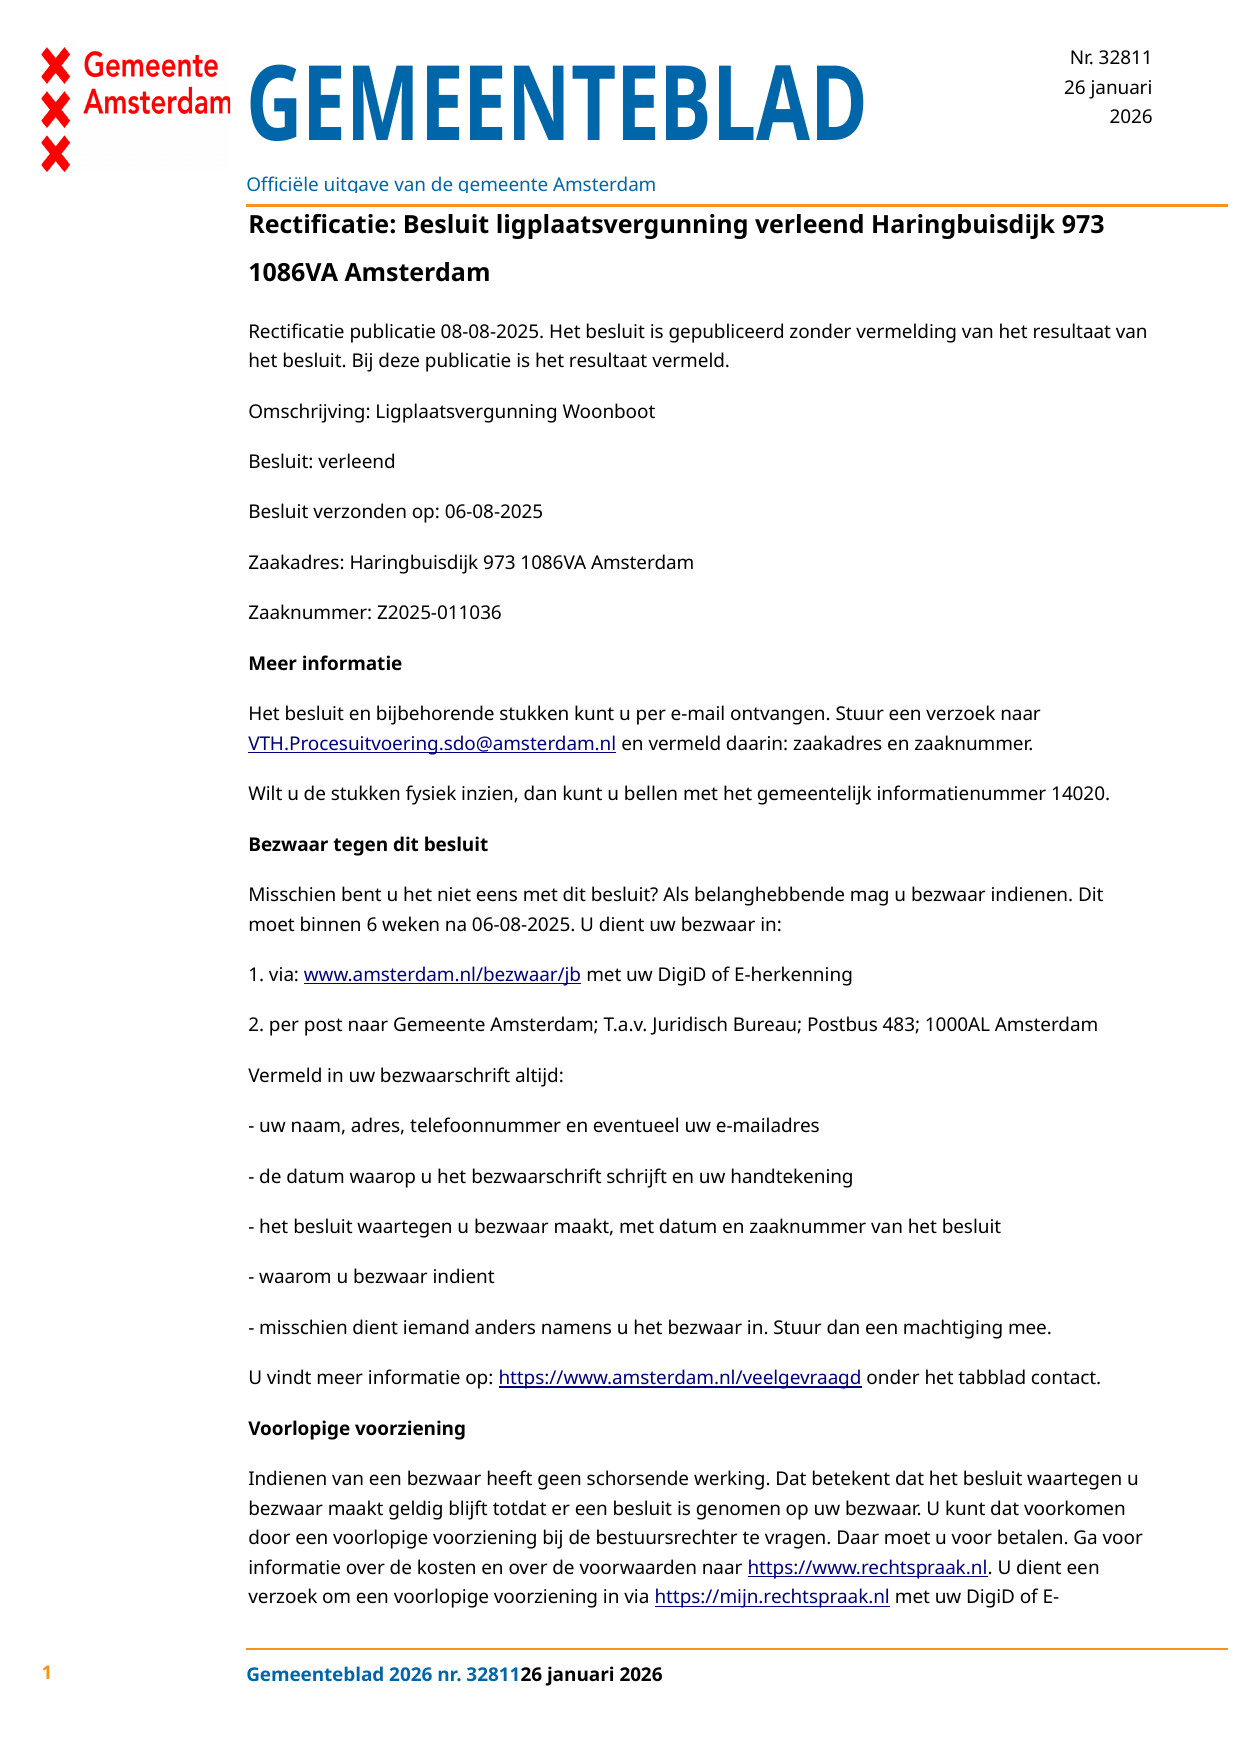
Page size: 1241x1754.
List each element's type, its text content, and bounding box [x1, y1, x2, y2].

text Rectificatie: Besluit ligplaatsvergunning verleend Haringbuisdijk 973 1086VA Amsterdam [248, 207, 1152, 288]
text Omschrijving: Ligplaatsvergunning Woonboot [248, 398, 1152, 424]
text - het besluit waartegen u bezwaar maakt, met datum en zaaknummer van het besluit [248, 1213, 1152, 1239]
text - misschien dient iemand anders namens u het bezwaar in. Stuur dan een machtiging mee. [248, 1314, 1152, 1340]
text Besluit verzonden op: 06-08-2025 [248, 499, 1152, 524]
text Wilt u de stukken fysiek inzien, dan kunt u bellen met het gemeentelijk informatienummer 14020. [248, 780, 1152, 806]
text Rectificatie publicatie 08-08-2025. Het besluit is gepubliceerd zonder vermelding van het resultaat van het besluit. Bij deze publicatie is het resultaat vermeld. [248, 318, 1152, 373]
text - de datum waarop u het bezwaarschrift schrijft en uw handtekening [248, 1163, 1152, 1189]
text Vermeld in uw bezwaarschrift altijd: [248, 1062, 1152, 1088]
text 1. via: www.amsterdam.nl/bezwaar/jb met uw DigiD of E-herkenning [248, 961, 1152, 987]
text Zaakadres: Haringbuisdijk 973 1086VA Amsterdam [248, 549, 1152, 575]
text Zaaknummer: Z2025-011036 [248, 599, 1152, 625]
text Besluit: verleend [248, 448, 1152, 474]
picture [41, 47, 231, 172]
text Indienen van een bezwaar heeft geen schorsende werking. Dat betekent dat het besluit waartegen u bezwaar maakt geldig blijft totdat er een besluit is genomen op uw bezwaar. U kunt dat voorkomen door een voorlopige voorziening bij de bestuursrechter te vragen. Daar moet u voor betalen. Ga voor informatie over de kosten en over de voorwaarden naar https://www.rechtspraak.nl. U dient een verzoek om een voorlopige voorziening in via https://mijn.rechtspraak.nl met uw DigiD of E- [248, 1465, 1152, 1609]
text Het besluit en bijbehorende stukken kunt u per e-mail ontvangen. Stuur een verzoek naar VTH.Procesuitvoering.sdo@amsterdam.nl en vermeld daarin: zaakadres en zaaknummer. [248, 700, 1152, 756]
text U vindt meer informatie op: https://www.amsterdam.nl/veelgevraagd onder het tabblad contact. [248, 1364, 1152, 1390]
text - uw naam, adres, telefoonnummer en eventueel uw e-mailadres [248, 1112, 1152, 1138]
text - waarom u bezwaar indient [248, 1264, 1152, 1289]
text Misschien bent u het niet eens met dit besluit? Als belanghebbende mag u bezwaar indienen. Dit moet binnen 6 weken na 06-08-2025. U dient uw bezwaar in: [248, 881, 1152, 937]
text 2. per post naar Gemeente Amsterdam; T.a.v. Juridisch Bureau; Postbus 483; 1000AL Amsterdam [248, 1012, 1152, 1037]
text Voorlopige voorziening [248, 1415, 1152, 1441]
text Meer informatie [248, 650, 1152, 676]
text Bezwaar tegen dit besluit [248, 831, 1152, 857]
